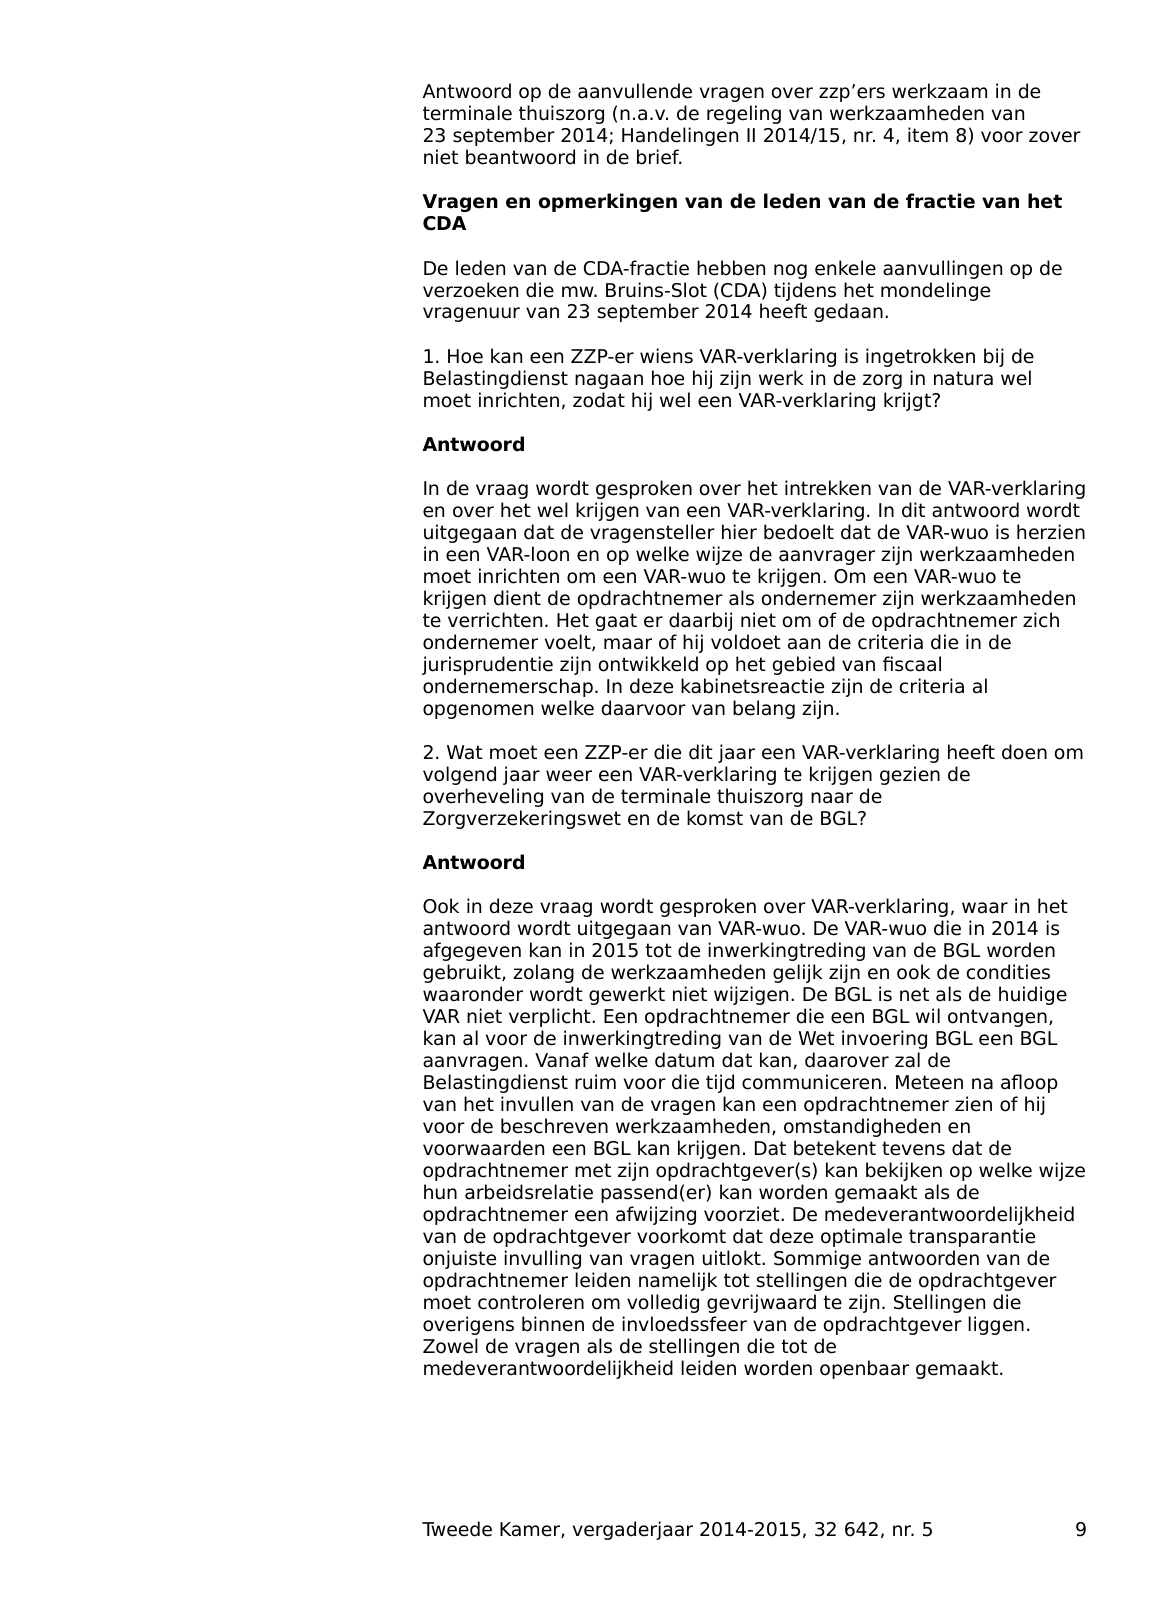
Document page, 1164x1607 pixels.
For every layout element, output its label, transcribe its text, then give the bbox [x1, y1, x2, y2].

subtitle Vragen en opmerkingen van de leden van de fractie van het CDA [422, 191, 1087, 235]
text 1. Hoe kan een ZZP-er wiens VAR-verklaring is ingetrokken bij de Belastingdienst nagaan hoe hij zijn werk in de zorg in natura wel moet inrichten, zodat hij wel een VAR-verklaring krijgt? [422, 346, 1087, 412]
text In de vraag wordt gesproken over het intrekken van de VAR-verklaring en over het wel krijgen van een VAR-verklaring. In dit antwoord wordt uitgegaan dat de vragensteller hier bedoelt dat de VAR-wuo is herzien in een VAR-loon en op welke wijze de aanvrager zijn werkzaamheden moet inrichten om een VAR-wuo te krijgen. Om een VAR-wuo te krijgen dient de opdrachtnemer als ondernemer zijn werkzaamheden te verrichten. Het gaat er daarbij niet om of de opdrachtnemer zich ondernemer voelt, maar of hij voldoet aan de criteria die in de jurisprudentie zijn ontwikkeld op het gebied van fiscaal ondernemerschap. In deze kabinetsreactie zijn de criteria al opgenomen welke daarvoor van belang zijn. [422, 478, 1087, 720]
text 2. Wat moet een ZZP-er die dit jaar een VAR-verklaring heeft doen om volgend jaar weer een VAR-verklaring te krijgen gezien de overheveling van de terminale thuiszorg naar de Zorgverzekeringswet en de komst van de BGL? [422, 742, 1087, 830]
text Ook in deze vraag wordt gesproken over VAR-verklaring, waar in het antwoord wordt uitgegaan van VAR-wuo. De VAR-wuo die in 2014 is afgegeven kan in 2015 tot de inwerkingtreding van de BGL worden gebruikt, zolang de werkzaamheden gelijk zijn en ook de condities waaronder wordt gewerkt niet wijzigen. De BGL is net als de huidige VAR niet verplicht. Een opdrachtnemer die een BGL wil ontvangen, kan al voor de inwerkingtreding van de Wet invoering BGL een BGL aanvragen. Vanaf welke datum dat kan, daarover zal de Belastingdienst ruim voor die tijd communiceren. Meteen na afloop van het invullen van de vragen kan een opdrachtnemer zien of hij voor de beschreven werkzaamheden, omstandigheden en voorwaarden een BGL kan krijgen. Dat betekent tevens dat de opdrachtnemer met zijn opdrachtgever(s) kan bekijken op welke wijze hun arbeidsrelatie passend(er) kan worden gemaakt als de opdrachtnemer een afwijzing voorziet. De medeverantwoordelijkheid van de opdrachtgever voorkomt dat deze optimale transparantie onjuiste invulling van vragen uitlokt. Sommige antwoorden van de opdrachtnemer leiden namelijk tot stellingen die de opdrachtgever moet controleren om volledig gevrijwaard te zijn. Stellingen die overigens binnen de invloedssfeer van de opdrachtgever liggen. Zowel de vragen als de stellingen die tot de medeverantwoordelijkheid leiden worden openbaar gemaakt. [422, 896, 1087, 1380]
subtitle Antwoord [422, 434, 1087, 456]
text Antwoord op de aanvullende vragen over zzp’ers werkzaam in de terminale thuiszorg (n.a.v. de regeling van werkzaamheden van 23 september 2014; Handelingen II 2014/15, nr. 4, item 8) voor zover niet beantwoord in de brief. [422, 81, 1087, 169]
subtitle Antwoord [422, 852, 1087, 874]
text De leden van de CDA-fractie hebben nog enkele aanvullingen op de verzoeken die mw. Bruins-Slot (CDA) tijdens het mondelinge vragenuur van 23 september 2014 heeft gedaan. [422, 257, 1087, 323]
